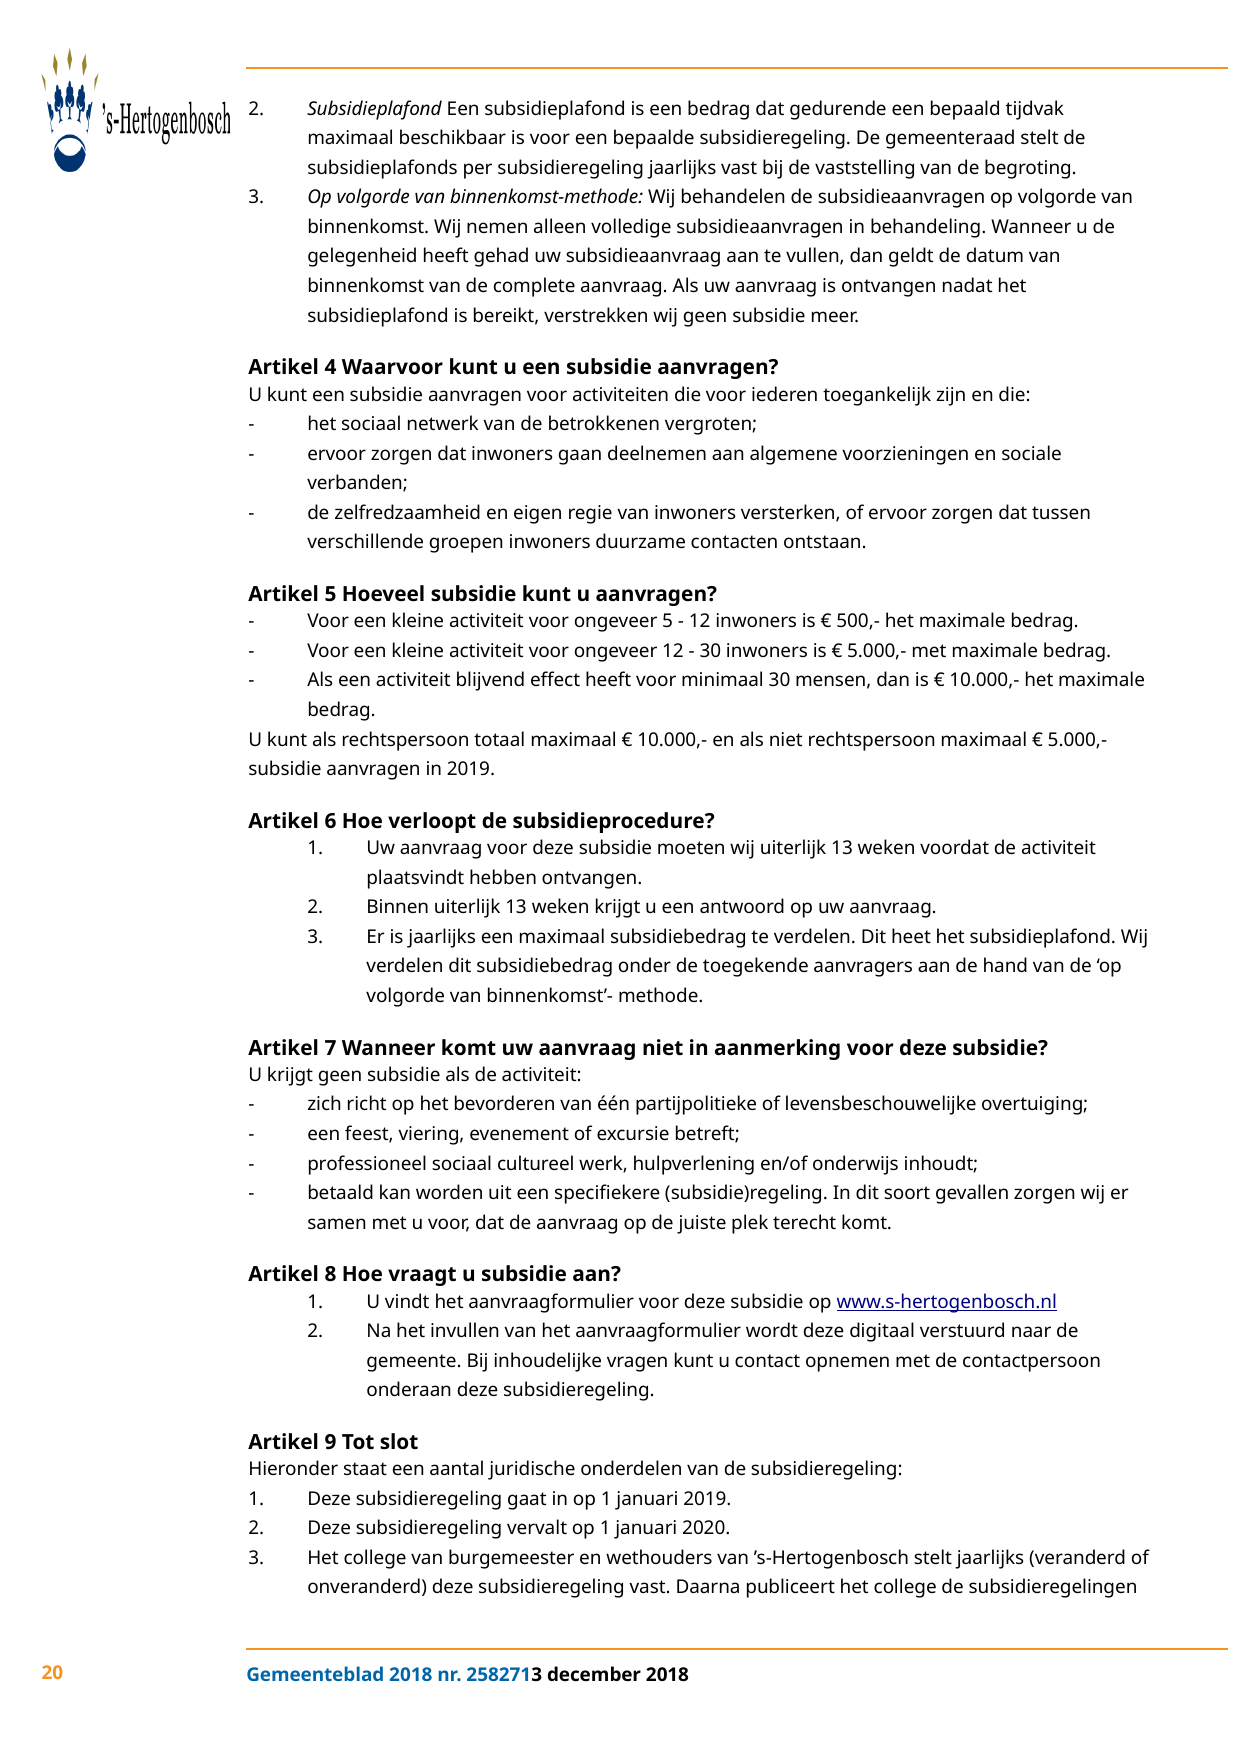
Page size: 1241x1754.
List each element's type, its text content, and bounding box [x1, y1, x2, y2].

list Er is jaarlijks een maximaal subsidiebedrag te verdelen. Dit heet het subsidieplafond. Wij verdelen dit subsidiebedrag onder de toegekende aanvragers aan de hand van de ‘op volgorde van binnenkomst’- methode. [307, 923, 1152, 1008]
text Artikel 6 Hoe verloopt de subsidieprocedure? [248, 806, 1152, 834]
list het sociaal netwerk van de betrokkenen vergroten; [248, 410, 1152, 436]
list Als een activiteit blijvend effect heeft voor minimaal 30 mensen, dan is € 10.000,- het maximale bedrag. [248, 667, 1152, 722]
text U kunt een subsidie aanvragen voor activiteiten die voor iederen toegankelijk zijn en die: [248, 381, 1152, 406]
list Het college van burgemeester en wethouders van ’s-Hertogenbosch stelt jaarlijks (veranderd of onveranderd) deze subsidieregeling vast. Daarna publiceert het college de subsidieregelingen [248, 1544, 1152, 1599]
text Artikel 5 Hoeveel subsidie kunt u aanvragen? [248, 579, 1152, 607]
list Deze subsidieregeling vervalt op 1 januari 2020. [248, 1514, 1152, 1540]
list betaald kan worden uit een specifiekere (subsidie)regeling. In dit soort gevallen zorgen wij er samen met u voor, dat de aanvraag op de juiste plek terecht komt. [248, 1179, 1152, 1235]
list Voor een kleine activiteit voor ongeveer 12 - 30 inwoners is € 5.000,- met maximale bedrag. [248, 637, 1152, 663]
picture [41, 47, 231, 172]
list zich richt op het bevorderen van één partijpolitieke of levensbeschouwelijke overtuiging; [248, 1091, 1152, 1116]
list Na het invullen van het aanvraagformulier wordt deze digitaal verstuurd naar de gemeente. Bij inhoudelijke vragen kunt u contact opnemen met de contactpersoon onderaan deze subsidieregeling. [307, 1317, 1152, 1402]
text Artikel 7 Wanneer komt uw aanvraag niet in aanmerking voor deze subsidie? [248, 1033, 1152, 1061]
text U kunt als rechtspersoon totaal maximaal € 10.000,- en als niet rechtspersoon maximaal € 5.000,- subsidie aanvragen in 2019. [248, 726, 1152, 781]
list ervoor zorgen dat inwoners gaan deelnemen aan algemene voorzieningen en sociale verbanden; [248, 440, 1152, 495]
list de zelfredzaamheid en eigen regie van inwoners versterken, of ervoor zorgen dat tussen verschillende groepen inwoners duurzame contacten ontstaan. [248, 499, 1152, 554]
text Artikel 9 Tot slot [248, 1427, 1152, 1455]
text U krijgt geen subsidie als de activiteit: [248, 1061, 1152, 1087]
list Voor een kleine activiteit voor ongeveer 5 - 12 inwoners is € 500,- het maximale bedrag. [248, 607, 1152, 633]
text Hieronder staat een aantal juridische onderdelen van de subsidieregeling: [248, 1455, 1152, 1481]
list Deze subsidieregeling gaat in op 1 januari 2019. [248, 1485, 1152, 1511]
list een feest, viering, evenement of excursie betreft; [248, 1120, 1152, 1146]
text Artikel 4 Waarvoor kunt u een subsidie aanvragen? [248, 352, 1152, 381]
list Subsidieplafond Een subsidieplafond is een bedrag dat gedurende een bepaald tijdvak maximaal beschikbaar is voor een bepaalde subsidieregeling. De gemeenteraad stelt de subsidieplafonds per subsidieregeling jaarlijks vast bij de vaststelling van de begroting. [248, 95, 1152, 180]
list U vindt het aanvraagformulier voor deze subsidie op www.s-hertogenbosch.nl [307, 1288, 1152, 1313]
list Op volgorde van binnenkomst-methode: Wij behandelen de subsidieaanvragen op volgorde van binnenkomst. Wij nemen alleen volledige subsidieaanvragen in behandeling. Wanneer u de gelegenheid heeft gehad uw subsidieaanvraag aan te vullen, dan geldt de datum van binnenkomst van de complete aanvraag. Als uw aanvraag is ontvangen nadat het subsidieplafond is bereikt, verstrekken wij geen subsidie meer. [248, 183, 1152, 328]
list Binnen uiterlijk 13 weken krijgt u een antwoord op uw aanvraag. [307, 893, 1152, 919]
list Uw aanvraag voor deze subsidie moeten wij uiterlijk 13 weken voordat de activiteit plaatsvindt hebben ontvangen. [307, 834, 1152, 889]
list professioneel sociaal cultureel werk, hulpverlening en/of onderwijs inhoudt; [248, 1150, 1152, 1176]
text Artikel 8 Hoe vraagt u subsidie aan? [248, 1259, 1152, 1288]
